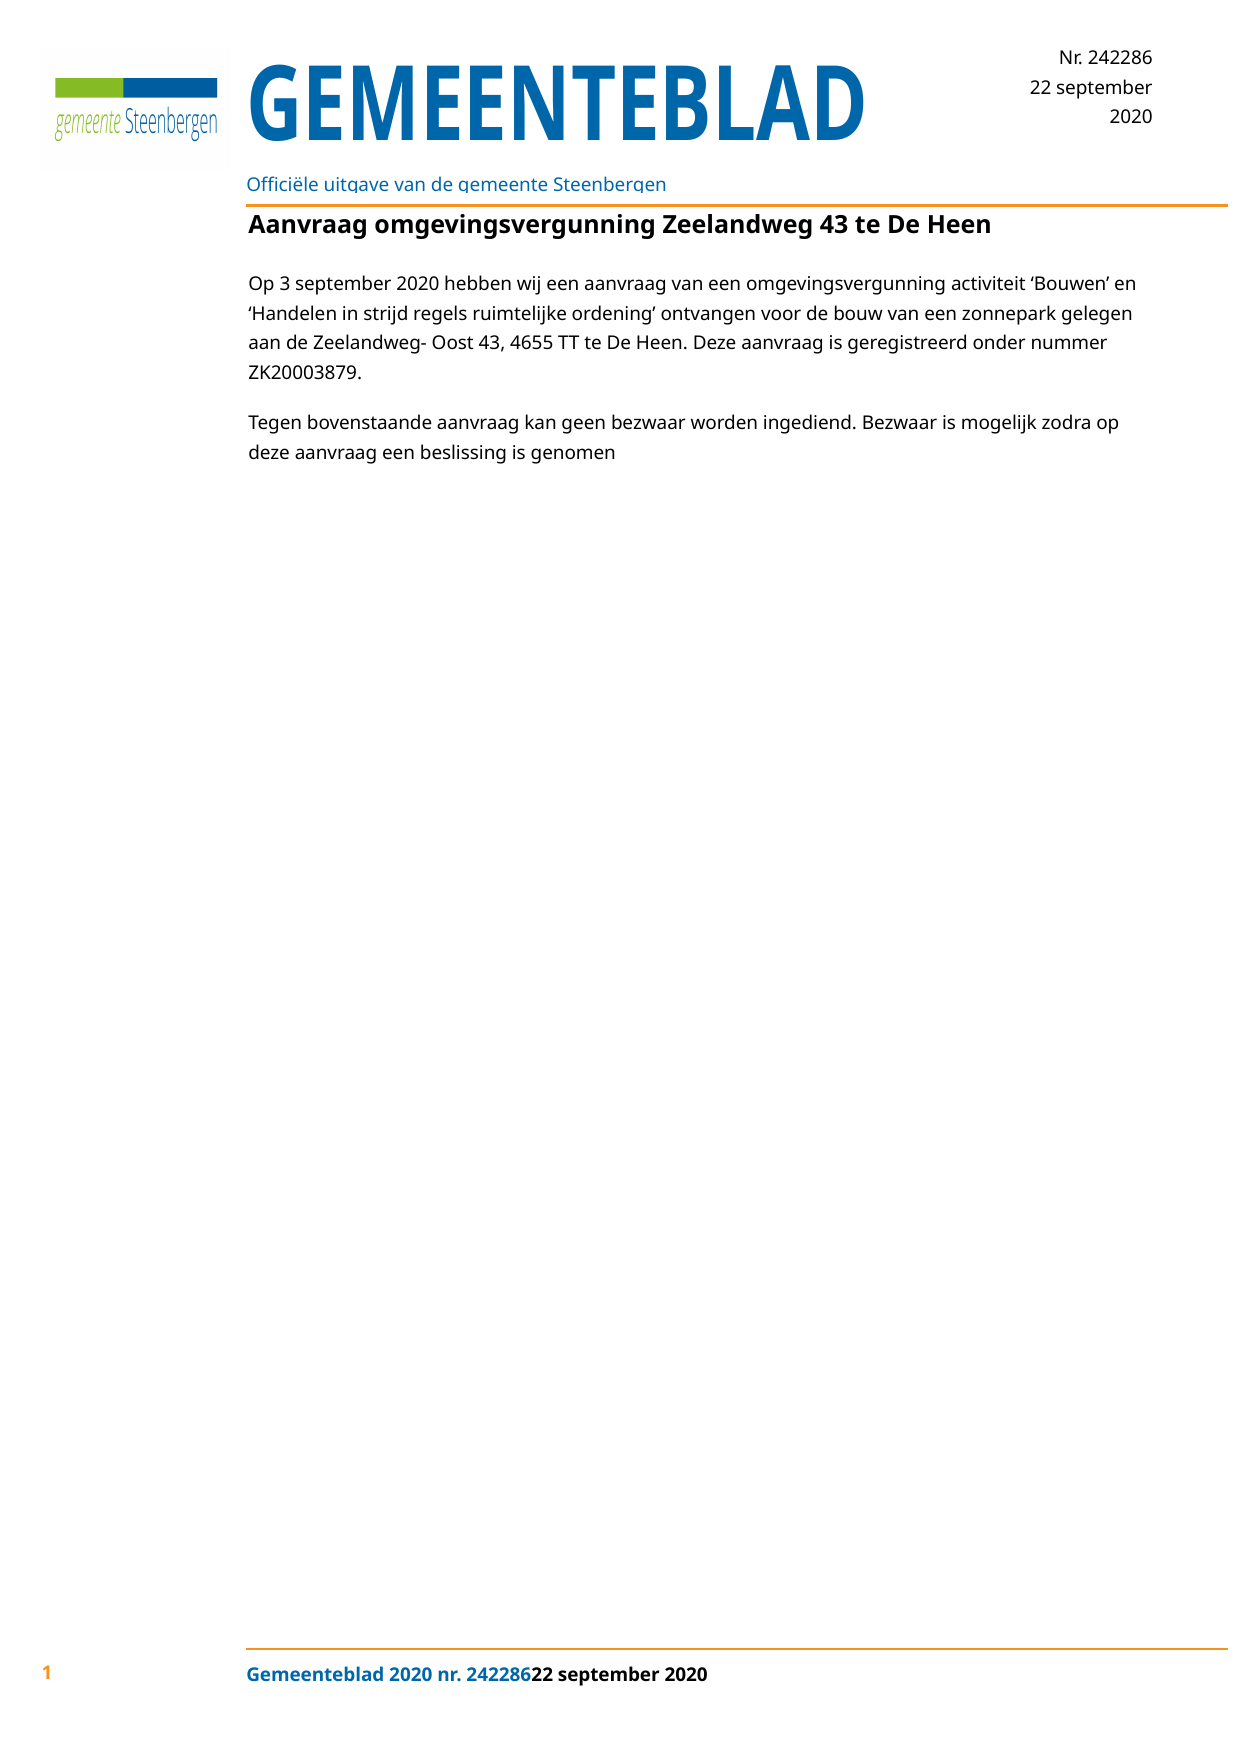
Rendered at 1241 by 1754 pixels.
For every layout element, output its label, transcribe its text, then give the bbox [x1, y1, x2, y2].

text Aanvraag omgevingsvergunning Zeelandweg 43 te De Heen [248, 207, 1152, 241]
text Tegen bovenstaande aanvraag kan geen bezwaar worden ingediend. Bezwaar is mogelijk zodra op deze aanvraag een beslissing is genomen [248, 409, 1152, 465]
picture [41, 47, 231, 172]
text Op 3 september 2020 hebben wij een aanvraag van een omgevingsvergunning activiteit ‘Bouwen’ en ‘Handelen in strijd regels ruimtelijke ordening’ ontvangen voor de bouw van een zonnepark gelegen aan de Zeelandweg- Oost 43, 4655 TT te De Heen. Deze aanvraag is geregistreerd onder nummer ZK20003879. [248, 270, 1152, 385]
